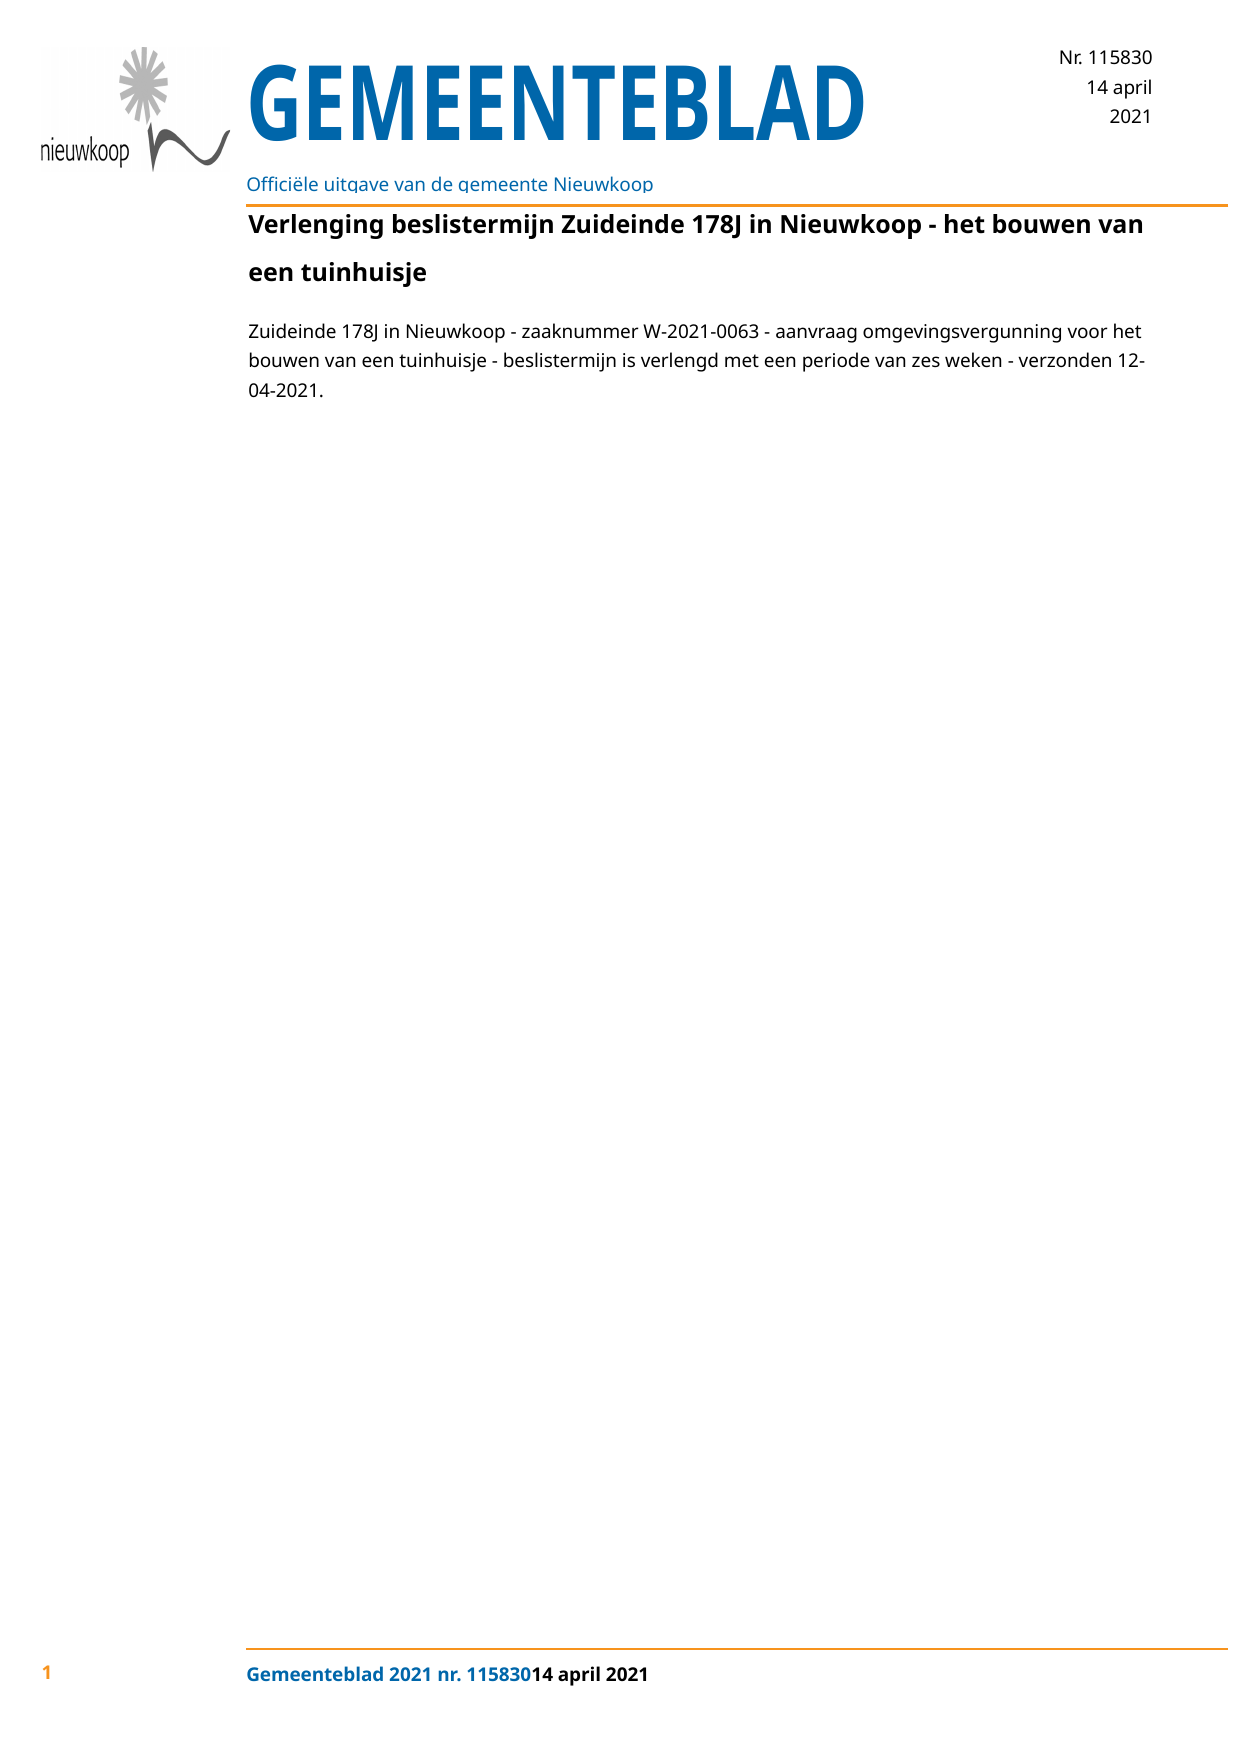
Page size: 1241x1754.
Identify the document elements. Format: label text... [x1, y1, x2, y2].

picture [41, 47, 231, 172]
text Zuideinde 178J in Nieuwkoop - zaaknummer W-2021-0063 - aanvraag omgevingsvergunning voor het bouwen van een tuinhuisje - beslistermijn is verlengd met een periode van zes weken - verzonden 12-04-2021. [248, 318, 1152, 403]
text Verlenging beslistermijn Zuideinde 178J in Nieuwkoop - het bouwen van een tuinhuisje [248, 207, 1152, 288]
